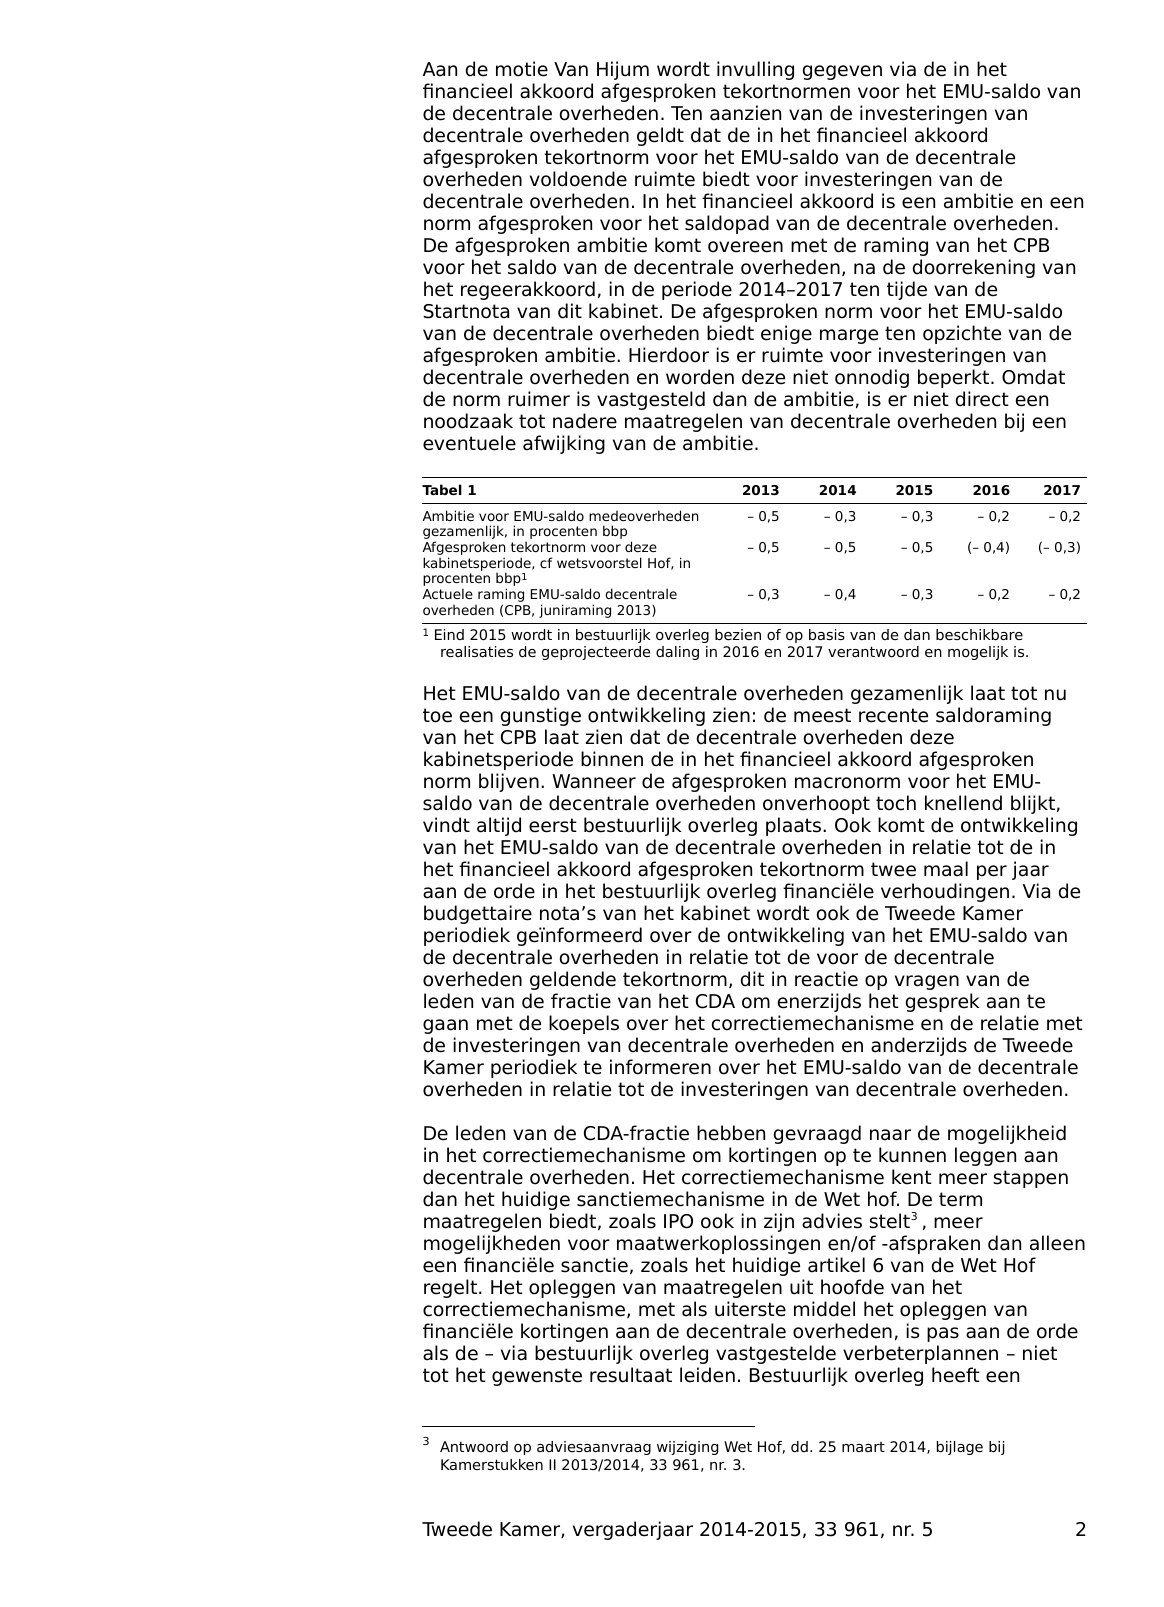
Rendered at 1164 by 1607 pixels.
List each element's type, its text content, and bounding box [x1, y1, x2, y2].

table_cell – 0,4 [785, 587, 862, 623]
table_cell (– 0,3) [1016, 540, 1087, 587]
table_cell Actuele raming EMU-saldo decentrale overheden (CPB, juniraming 2013) [422, 587, 709, 623]
table_cell – 0,2 [939, 504, 1016, 540]
table_cell – 0,5 [709, 540, 785, 587]
table_cell – 0,5 [785, 540, 862, 587]
table_cell Ambitie voor EMU-saldo medeoverheden gezamenlijk, in procenten bbp [422, 504, 709, 540]
table_cell Afgesproken tekortnorm voor deze kabinetsperiode, cf wetsvoorstel Hof, in procenten bbp1 [422, 540, 709, 587]
text Antwoord op adviesaanvraag wijziging Wet Hof, dd. 25 maart 2014, bijlage bij Kamerstukken II 2013/2014, 33 961, nr. 3. [422, 1435, 1087, 1474]
table_cell – 0,2 [939, 587, 1016, 623]
table_cell – 0,3 [862, 587, 939, 623]
table_cell – 0,2 [1016, 587, 1087, 623]
table_header 2017 [1016, 478, 1087, 503]
text Het EMU-saldo van de decentrale overheden gezamenlijk laat tot nu toe een gunstige ontwikkeling zien: de meest recente saldoraming van het CPB laat zien dat de decentrale overheden deze kabinetsperiode binnen de in het financieel akkoord afgesproken norm blijven. Wanneer de afgesproken macronorm voor het EMU-saldo van de decentrale overheden onverhoopt toch knellend blijkt, vindt altijd eerst bestuurlijk overleg plaats. Ook komt de ontwikkeling van het EMU-saldo van de decentrale overheden in relatie tot de in het financieel akkoord afgesproken tekortnorm twee maal per jaar aan de orde in het bestuurlijk overleg financiële verhoudingen. Via de budgettaire nota’s van het kabinet wordt ook de Tweede Kamer periodiek geïnformeerd over de ontwikkeling van het EMU-saldo van de decentrale overheden in relatie tot de voor de decentrale overheden geldende tekortnorm, dit in reactie op vragen van de leden van de fractie van het CDA om enerzijds het gesprek aan te gaan met de koepels over het correctiemechanisme en de relatie met de investeringen van decentrale overheden en anderzijds de Tweede Kamer periodiek te informeren over het EMU-saldo van de decentrale overheden in relatie tot de investeringen van decentrale overheden. [422, 683, 1087, 1101]
table_header 2015 [862, 478, 939, 503]
table_header Tabel 1 [422, 478, 709, 503]
table_header 2013 [709, 478, 785, 503]
table_header 2014 [785, 478, 862, 503]
table_cell – 0,3 [862, 504, 939, 540]
table_header 2016 [939, 478, 1016, 503]
table_cell – 0,2 [1016, 504, 1087, 540]
table_cell – 0,5 [862, 540, 939, 587]
text De leden van de CDA-fractie hebben gevraagd naar de mogelijkheid in het correctiemechanisme om kortingen op te kunnen leggen aan decentrale overheden. Het correctiemechanisme kent meer stappen dan het huidige sanctiemechanisme in de Wet hof. De term maatregelen biedt, zoals IPO ook in zijn advies stelt, meer mogelijkheden voor maatwerkoplossingen en/of -afspraken dan alleen een financiële sanctie, zoals het huidige artikel 6 van de Wet Hof regelt. Het opleggen van maatregelen uit hoofde van het correctiemechanisme, met als uiterste middel het opleggen van financiële kortingen aan de decentrale overheden, is pas aan de orde als de – via bestuurlijk overleg vastgestelde verbeterplannen – niet tot het gewenste resultaat leiden. Bestuurlijk overleg heeft een [422, 1123, 1087, 1387]
table_cell – 0,5 [709, 504, 785, 540]
table_cell (– 0,4) [939, 540, 1016, 587]
table_cell 1 Eind 2015 wordt in bestuurlijk overleg bezien of op basis van de dan beschikbare realisaties de geprojecteerde daling in 2016 en 2017 verantwoord en mogelijk is. [422, 624, 1087, 661]
table_cell – 0,3 [709, 587, 785, 623]
text Aan de motie Van Hijum wordt invulling gegeven via de in het financieel akkoord afgesproken tekortnormen voor het EMU-saldo van de decentrale overheden. Ten aanzien van de investeringen van decentrale overheden geldt dat de in het financieel akkoord afgesproken tekortnorm voor het EMU-saldo van de decentrale overheden voldoende ruimte biedt voor investeringen van de decentrale overheden. In het financieel akkoord is een ambitie en een norm afgesproken voor het saldopad van de decentrale overheden. De afgesproken ambitie komt overeen met de raming van het CPB voor het saldo van de decentrale overheden, na de doorrekening van het regeerakkoord, in de periode 2014–2017 ten tijde van de Startnota van dit kabinet. De afgesproken norm voor het EMU-saldo van de decentrale overheden biedt enige marge ten opzichte van de afgesproken ambitie. Hierdoor is er ruimte voor investeringen van decentrale overheden en worden deze niet onnodig beperkt. Omdat de norm ruimer is vastgesteld dan de ambitie, is er niet direct een noodzaak tot nadere maatregelen van decentrale overheden bij een eventuele afwijking van de ambitie. [422, 59, 1087, 455]
table_cell – 0,3 [785, 504, 862, 540]
